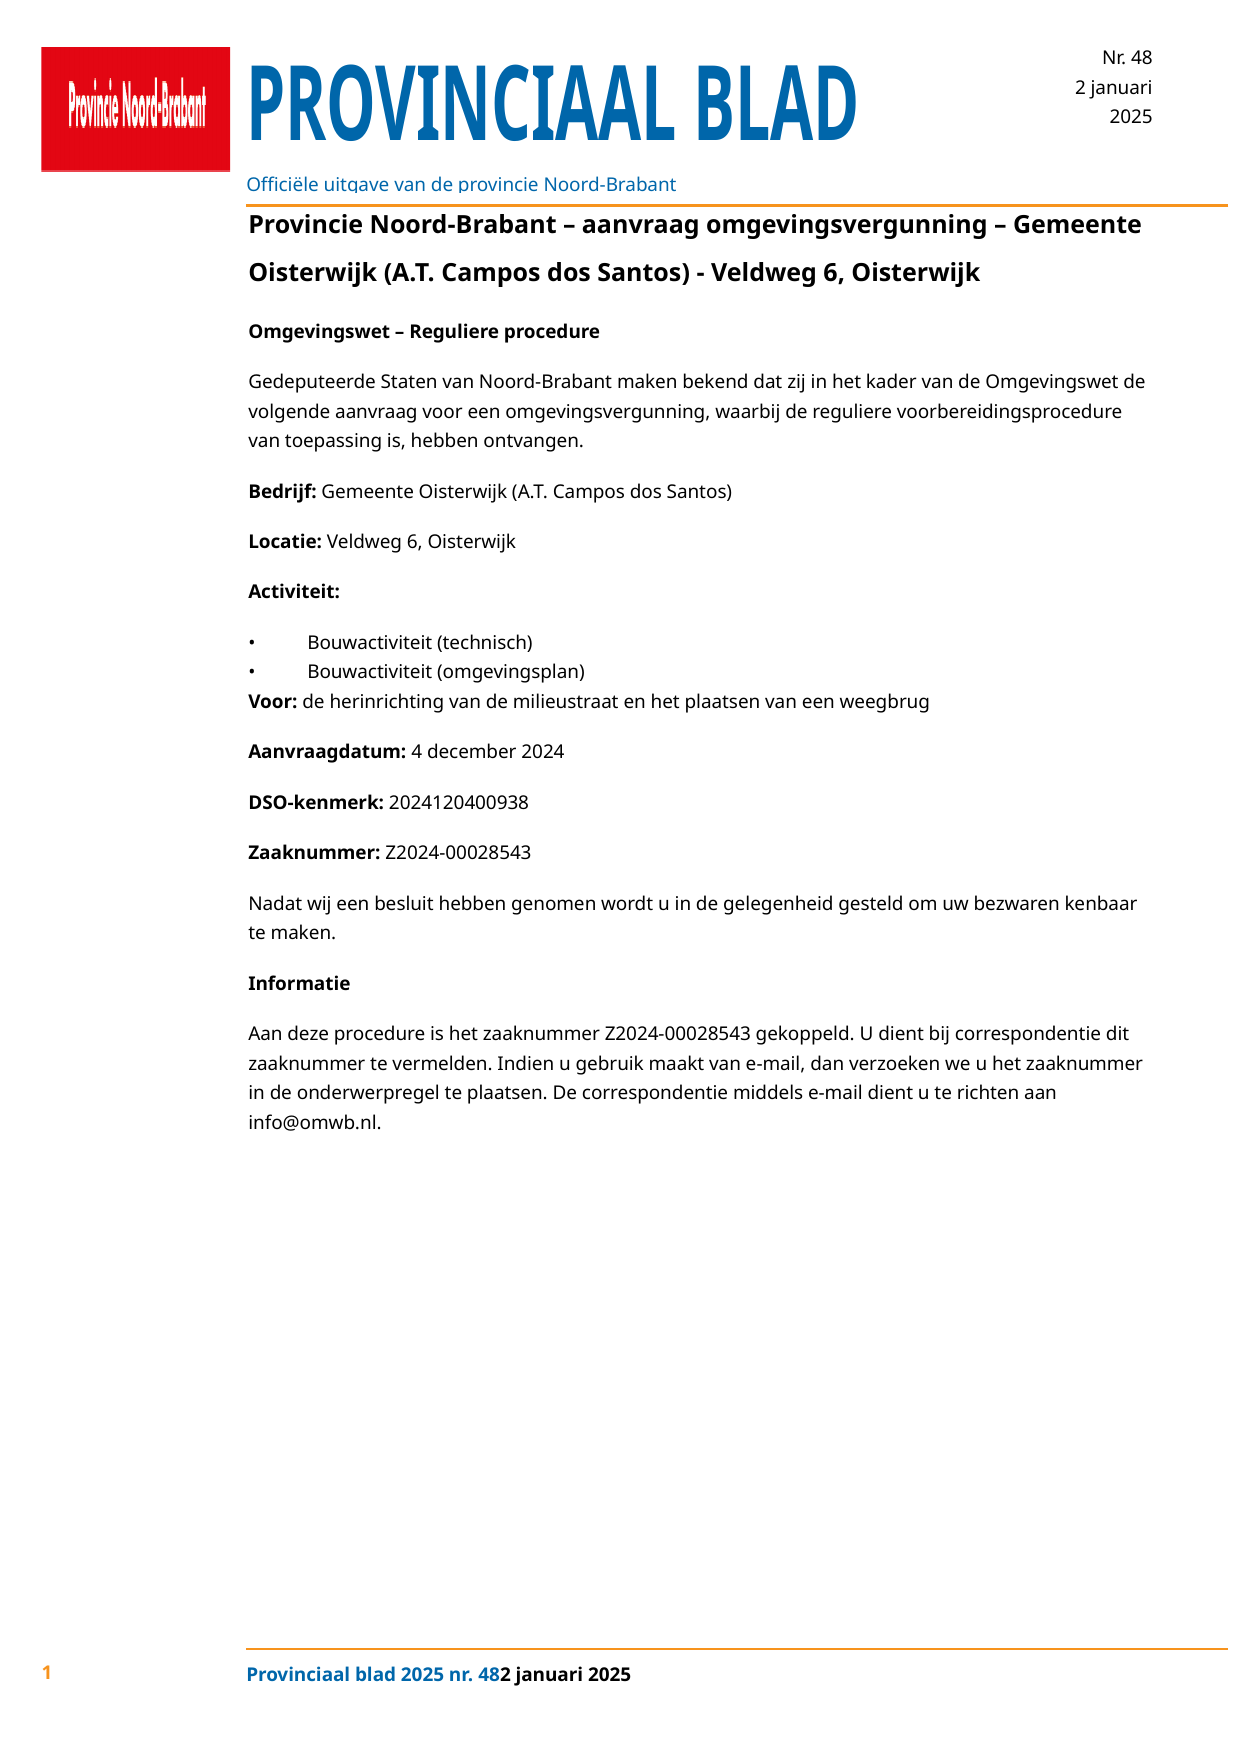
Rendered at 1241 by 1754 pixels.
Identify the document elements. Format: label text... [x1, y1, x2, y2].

text Zaaknummer: Z2024-00028543 [248, 839, 1152, 865]
text Provincie Noord-Brabant – aanvraag omgevingsvergunning – Gemeente Oisterwijk (A.T. Campos dos Santos​​​​​​​) - Veldweg 6, Oisterwijk [248, 207, 1152, 288]
list Bouwactiviteit (technisch) [248, 629, 1152, 655]
text Voor: de herinrichting van de milieustraat en het plaatsen van een weegbrug [248, 688, 1152, 714]
text Activiteit: [248, 579, 1152, 604]
text Informatie [248, 970, 1152, 996]
text Omgevingswet – Reguliere procedure [248, 318, 1152, 344]
list Bouwactiviteit (omgevingsplan) [248, 659, 1152, 684]
text Gedeputeerde Staten van Noord-Brabant maken bekend dat zij in het kader van de Omgevingswet de volgende aanvraag voor een omgevingsvergunning, waarbij de reguliere voorbereidingsprocedure van toepassing is, hebben ontvangen. [248, 368, 1152, 453]
picture [41, 47, 231, 172]
text Bedrijf: Gemeente Oisterwijk (A.T. Campos dos Santos) [248, 478, 1152, 504]
text DSO-kenmerk: 2024120400938 [248, 789, 1152, 815]
text Nadat wij een besluit hebben genomen wordt u in de gelegenheid gesteld om uw bezwaren kenbaar te maken. [248, 890, 1152, 945]
text Locatie: Veldweg 6, Oisterwijk [248, 528, 1152, 554]
text Aanvraagdatum: 4 december 2024 [248, 739, 1152, 764]
text Aan deze procedure is het zaaknummer Z2024-00028543 gekoppeld. U dient bij correspondentie dit zaaknummer te vermelden. Indien u gebruik maakt van e-mail, dan verzoeken we u het zaaknummer in de onderwerpregel te plaatsen. De correspondentie middels e-mail dient u te richten aan info@omwb.nl. [248, 1020, 1152, 1135]
